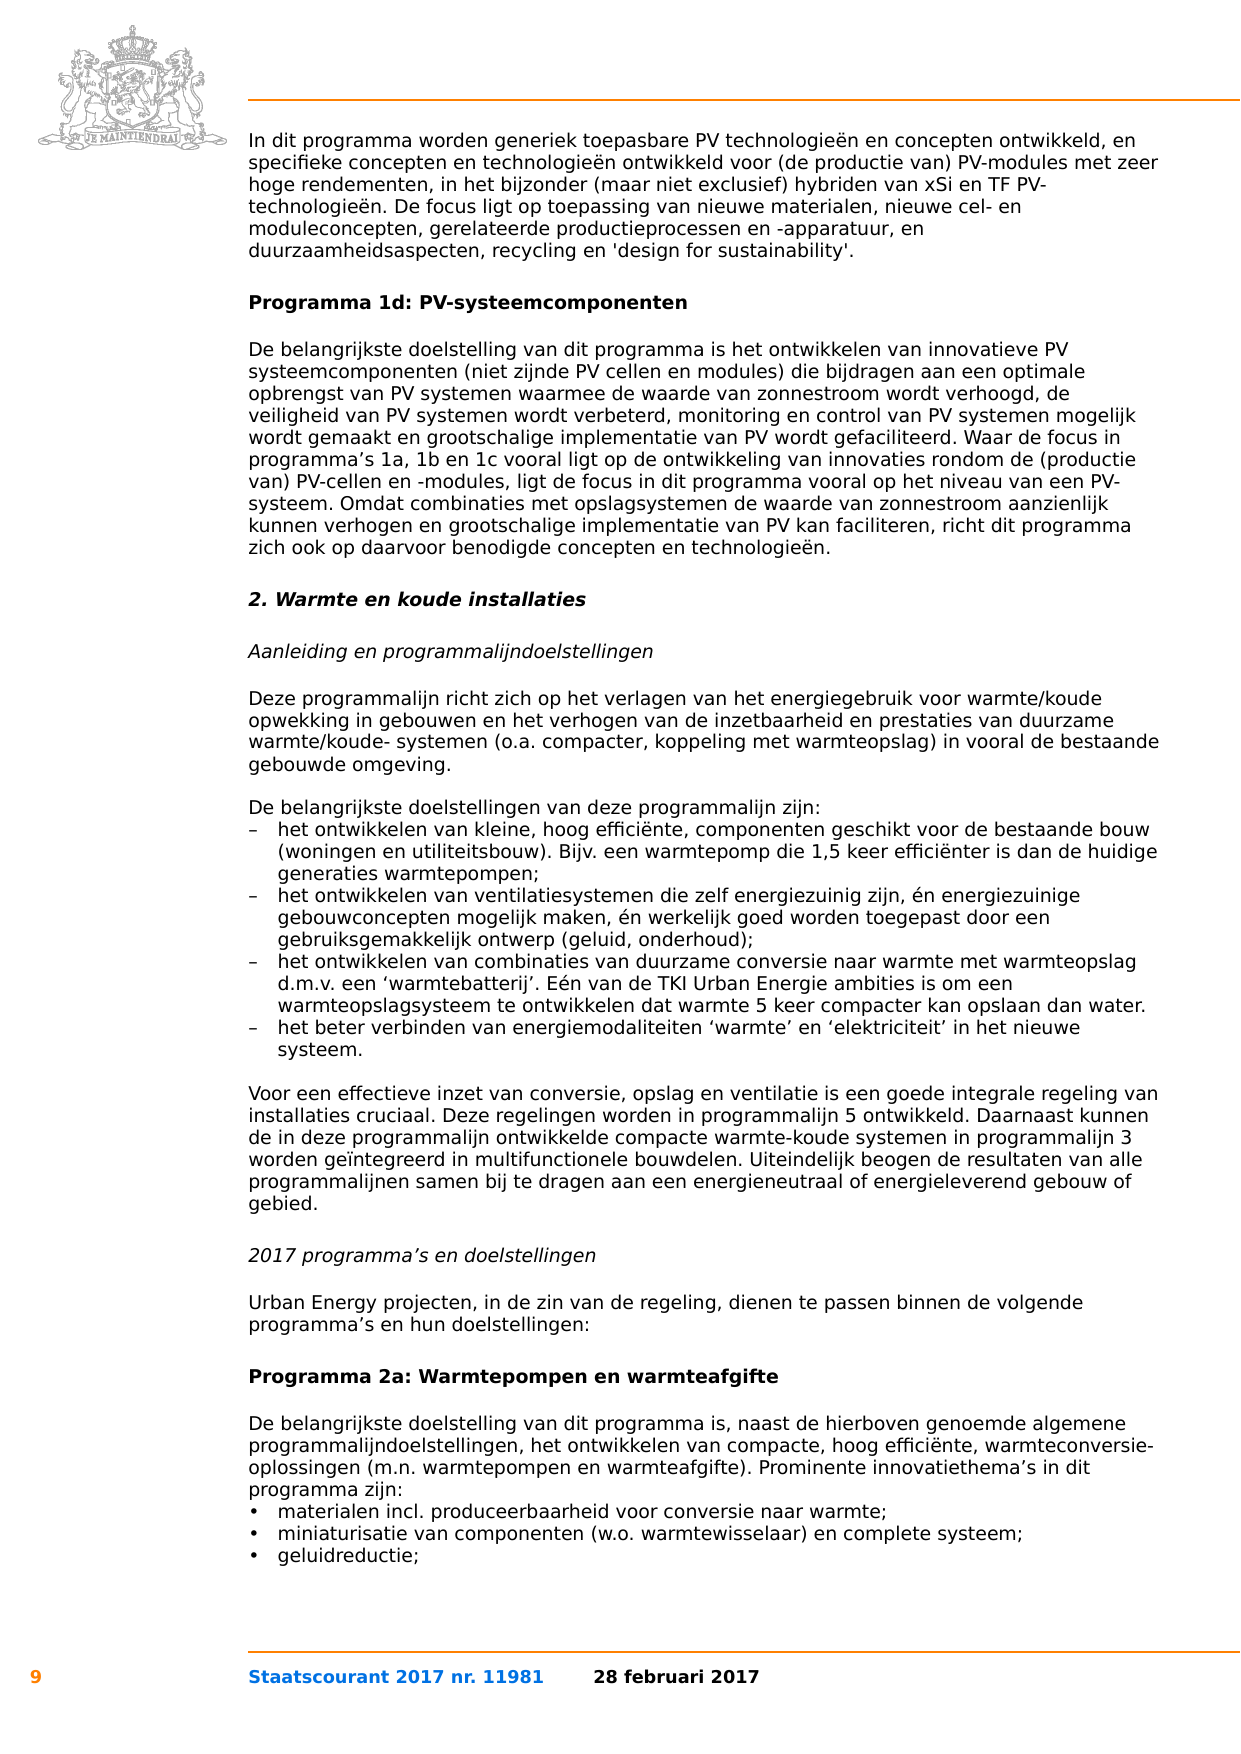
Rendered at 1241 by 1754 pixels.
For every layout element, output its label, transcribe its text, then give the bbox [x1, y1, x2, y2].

text – het beter verbinden van energiemodaliteiten ‘warmte’ en ‘elektriciteit’ in het nieuwe systeem. [248, 1017, 1163, 1061]
text • geluidreductie; [248, 1544, 1163, 1567]
text – het ontwikkelen van kleine, hoog efficiënte, componenten geschikt voor de bestaande bouw (woningen en utiliteitsbouw). Bijv. een warmtepomp die 1,5 keer efficiënter is dan de huidige generaties warmtepompen; [248, 819, 1163, 885]
text Deze programmalijn richt zich op het verlagen van het energiegebruik voor warmte/koude opwekking in gebouwen en het verhogen van de inzetbaarheid en prestaties van duurzame warmte/koude- systemen (o.a. compacter, koppeling met warmteopslag) in vooral de bestaande gebouwde omgeving. [248, 687, 1163, 775]
subtitle Programma 1d: PV-systeemcomponenten [248, 292, 1163, 314]
text Voor een effectieve inzet van conversie, opslag en ventilatie is een goede integrale regeling van installaties cruciaal. Deze regelingen worden in programmalijn 5 ontwikkeld. Daarnaast kunnen de in deze programmalijn ontwikkelde compacte warmte-koude systemen in programmalijn 3 worden geïntegreerd in multifunctionele bouwdelen. Uiteindelijk beogen de resultaten van alle programmalijnen samen bij te dragen aan een energieneutraal of energieleverend gebouw of gebied. [248, 1083, 1163, 1215]
text – het ontwikkelen van combinaties van duurzame conversie naar warmte met warmteopslag d.m.v. een ‘warmtebatterij’. Eén van de TKI Urban Energie ambities is om een warmteopslagsysteem te ontwikkelen dat warmte 5 keer compacter kan opslaan dan water. [248, 951, 1163, 1017]
text De belangrijkste doelstellingen van deze programmalijn zijn: [248, 797, 1163, 819]
text De belangrijkste doelstelling van dit programma is, naast de hierboven genoemde algemene programmalijndoelstellingen, het ontwikkelen van compacte, hoog efficiënte, warmteconversie-oplossingen (m.n. warmtepompen en warmteafgifte). Prominente innovatiethema’s in dit programma zijn: [248, 1413, 1163, 1501]
text Urban Energy projecten, in de zin van de regeling, dienen te passen binnen de volgende programma’s en hun doelstellingen: [248, 1292, 1163, 1336]
subtitle Programma 2a: Warmtepompen en warmteafgifte [248, 1366, 1163, 1388]
subtitle 2017 programma’s en doelstellingen [248, 1245, 1163, 1267]
text De belangrijkste doelstelling van dit programma is het ontwikkelen van innovatieve PV systeemcomponenten (niet zijnde PV cellen en modules) die bijdragen aan een optimale opbrengst van PV systemen waarmee de waarde van zonnestroom wordt verhoogd, de veiligheid van PV systemen wordt verbeterd, monitoring en control van PV systemen mogelijk wordt gemaakt en grootschalige implementatie van PV wordt gefaciliteerd. Waar de focus in programma’s 1a, 1b en 1c vooral ligt op de ontwikkeling van innovaties rondom de (productie van) PV-cellen en -modules, ligt de focus in dit programma vooral op het niveau van een PV-systeem. Omdat combinaties met opslagsystemen de waarde van zonnestroom aanzienlijk kunnen verhogen en grootschalige implementatie van PV kan faciliteren, richt dit programma zich ook op daarvoor benodigde concepten en technologieën. [248, 339, 1163, 558]
picture [38, 25, 227, 150]
text – het ontwikkelen van ventilatiesystemen die zelf energiezuinig zijn, én energiezuinige gebouwconcepten mogelijk maken, én werkelijk goed worden toegepast door een gebruiksgemakkelijk ontwerp (geluid, onderhoud); [248, 885, 1163, 951]
text In dit programma worden generiek toepasbare PV technologieën en concepten ontwikkeld, en specifieke concepten en technologieën ontwikkeld voor (de productie van) PV-modules met zeer hoge rendementen, in het bijzonder (maar niet exclusief) hybriden van xSi en TF PV-technologieën. De focus ligt op toepassing van nieuwe materialen, nieuwe cel- en moduleconcepten, gerelateerde productieprocessen en -apparatuur, en duurzaamheidsaspecten, recycling en 'design for sustainability'. [248, 130, 1163, 262]
text • miniaturisatie van componenten (w.o. warmtewisselaar) en complete systeem; [248, 1523, 1163, 1544]
text • materialen incl. produceerbaarheid voor conversie naar warmte; [248, 1501, 1163, 1523]
subtitle Aanleiding en programmalijndoelstellingen [248, 641, 1163, 662]
subtitle 2. Warmte en koude installaties [248, 588, 1163, 611]
